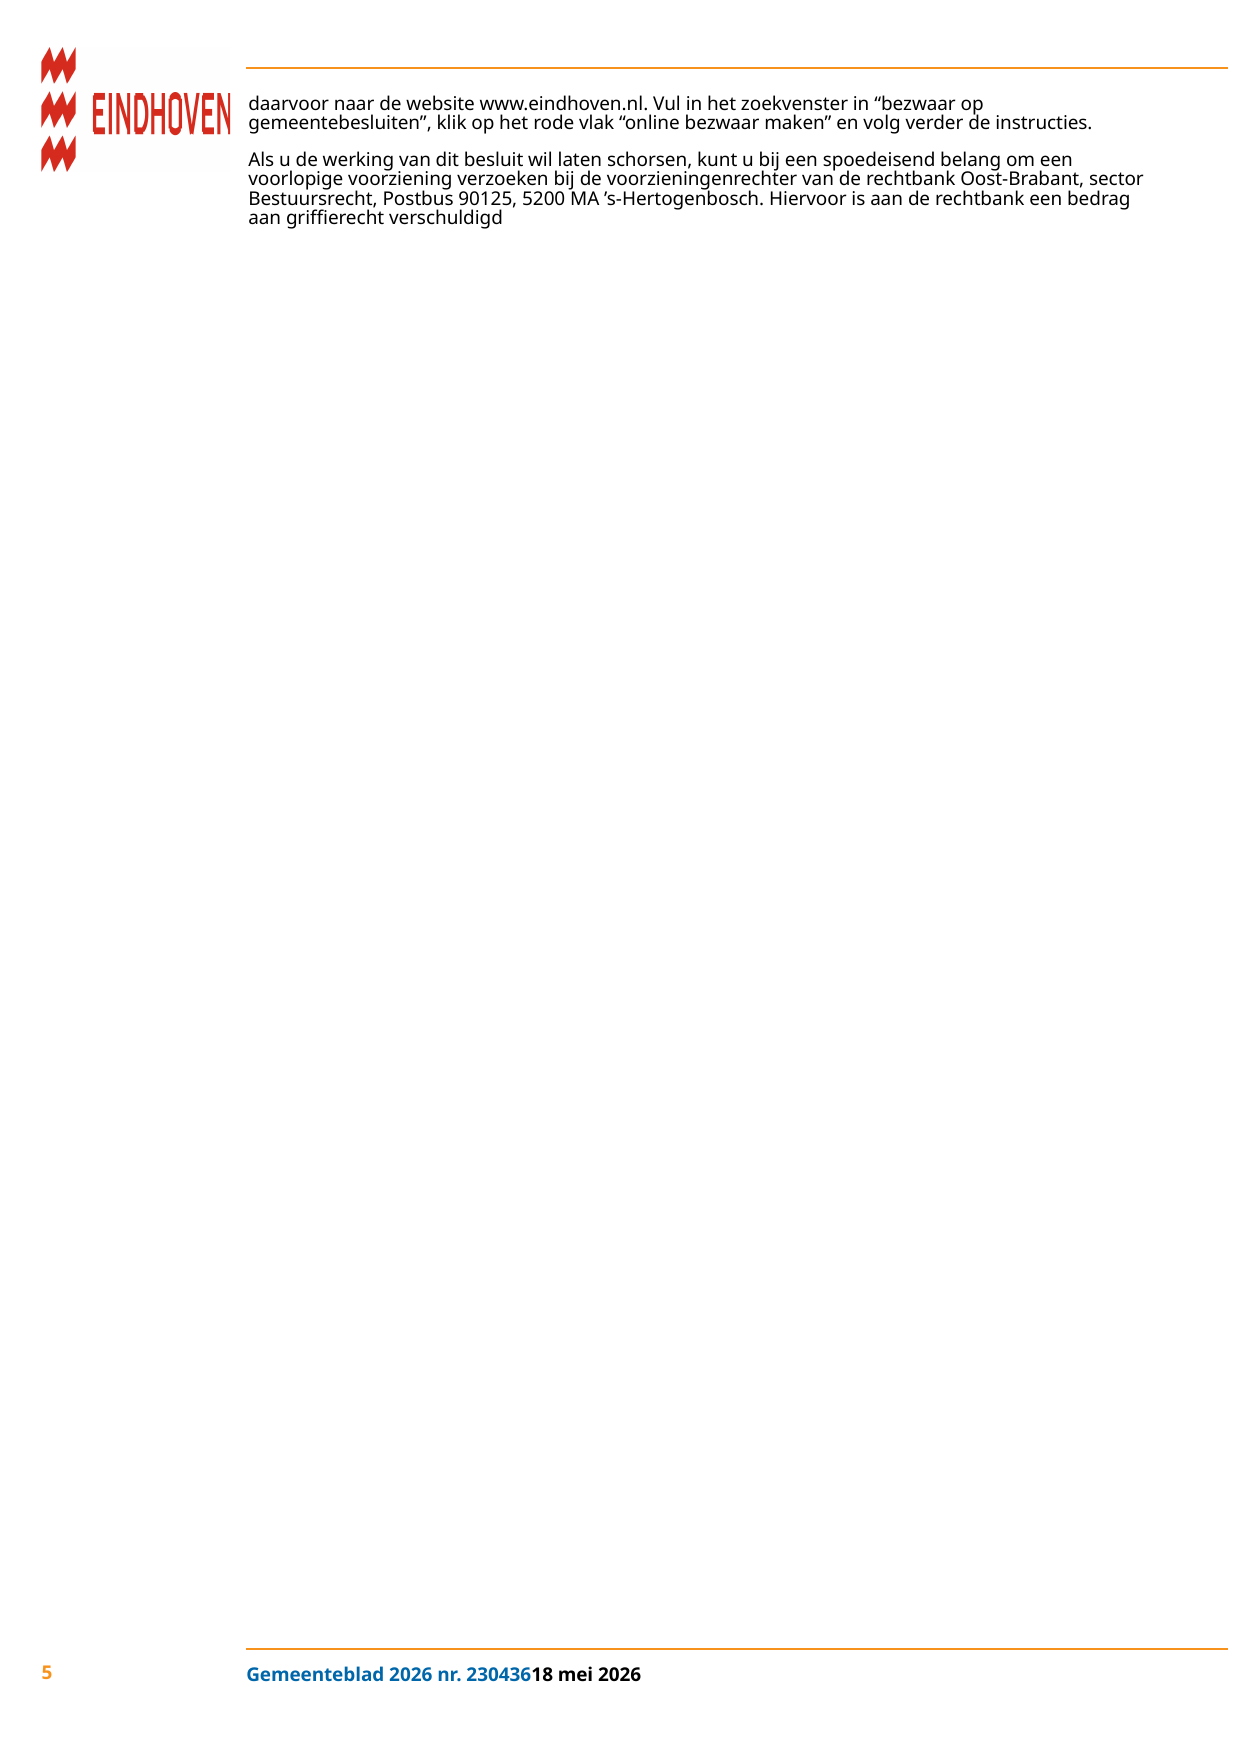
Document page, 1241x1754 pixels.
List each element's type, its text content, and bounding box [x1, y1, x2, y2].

text daarvoor naar de website www.eindhoven.nl. Vul in het zoekvenster in “bezwaar op gemeentebesluiten”, klik op het rode vlak “online bezwaar maken” en volg verder de instructies. [248, 95, 1152, 133]
text Als u de werking van dit besluit wil laten schorsen, kunt u bij een spoedeisend belang om een voorlopige voorziening verzoeken bij de voorzieningenrechter van de rechtbank Oost-Brabant, sector Bestuursrecht, Postbus 90125, 5200 MA ’s-Hertogenbosch. Hiervoor is aan de rechtbank een bedrag aan griffierecht verschuldigd [248, 151, 1152, 228]
picture [41, 47, 231, 172]
